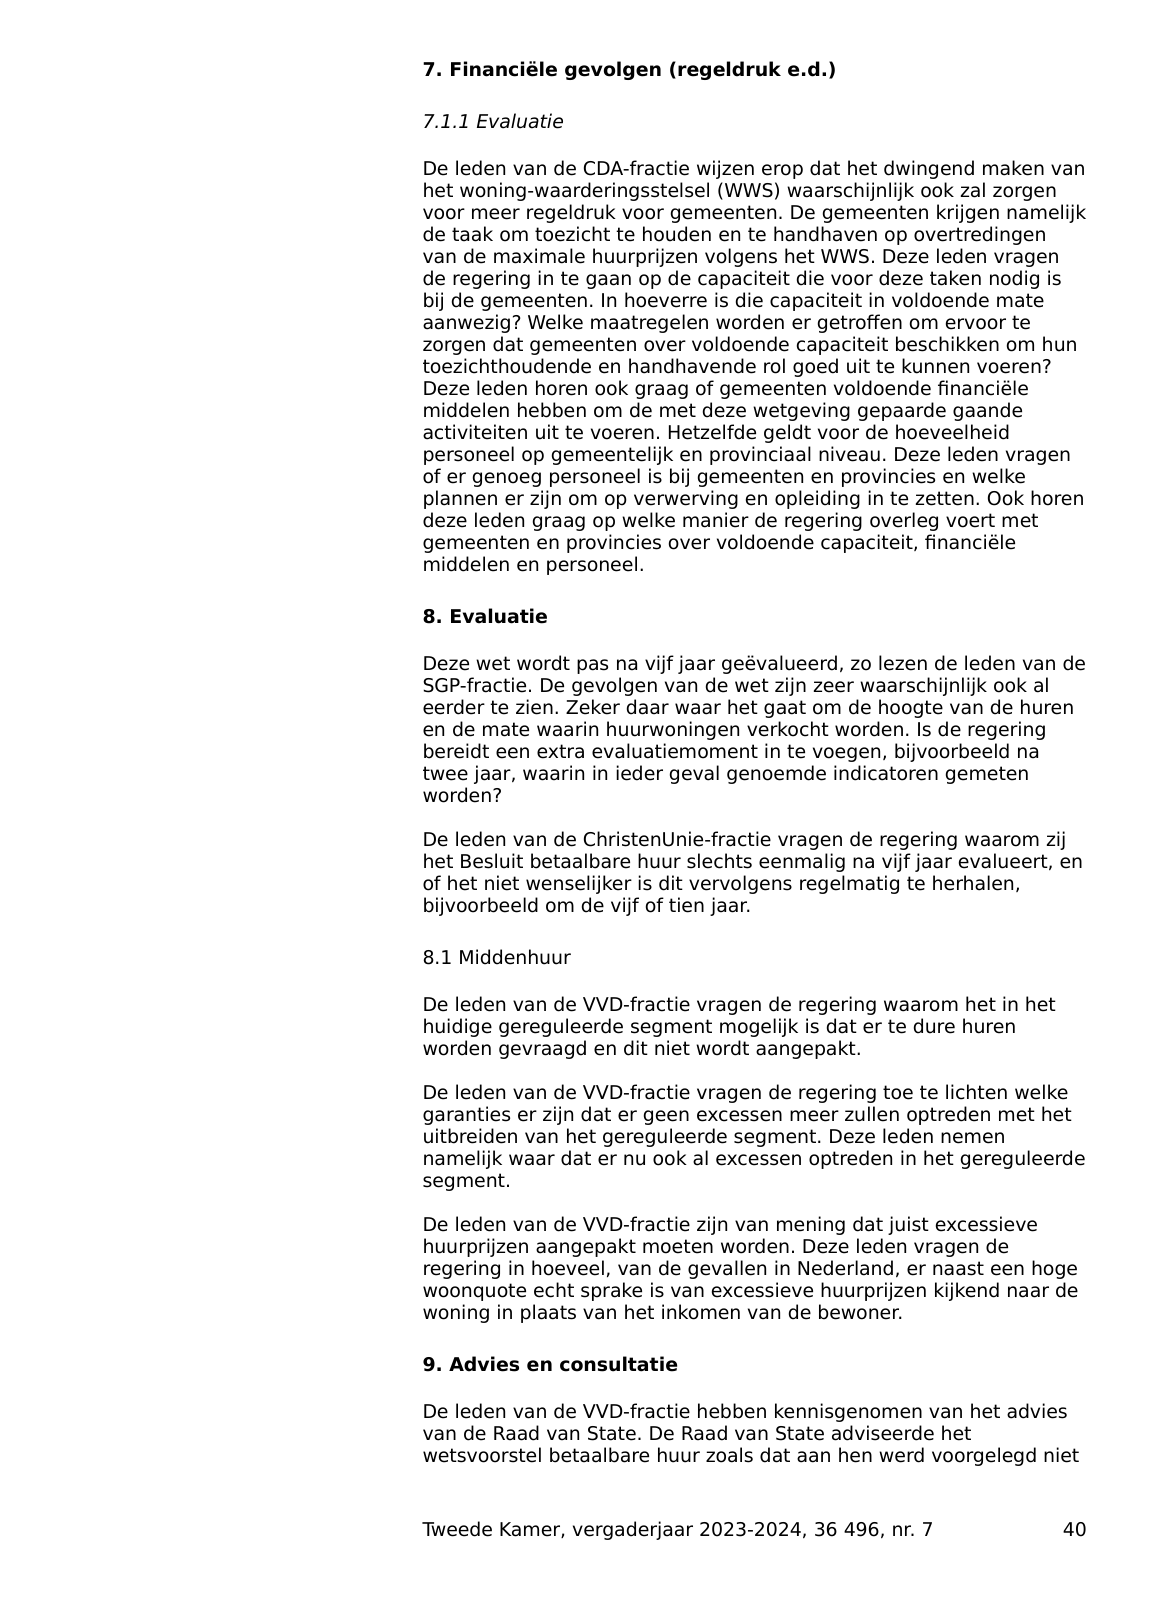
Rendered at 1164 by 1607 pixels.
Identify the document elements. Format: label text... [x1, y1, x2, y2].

text De leden van de VVD-fractie zijn van mening dat juist excessieve huurprijzen aangepakt moeten worden. Deze leden vragen de regering in hoeveel, van de gevallen in Nederland, er naast een hoge woonquote echt sprake is van excessieve huurprijzen kijkend naar de woning in plaats van het inkomen van de bewoner. [422, 1214, 1087, 1324]
text De leden van de ChristenUnie-fractie vragen de regering waarom zij het Besluit betaalbare huur slechts eenmalig na vijf jaar evalueert, en of het niet wenselijker is dit vervolgens regelmatig te herhalen, bijvoorbeeld om de vijf of tien jaar. [422, 829, 1087, 917]
subtitle 8.1 Middenhuur [422, 947, 1087, 968]
text De leden van de VVD-fractie vragen de regering toe te lichten welke garanties er zijn dat er geen excessen meer zullen optreden met het uitbreiden van het gereguleerde segment. Deze leden nemen namelijk waar dat er nu ook al excessen optreden in het gereguleerde segment. [422, 1082, 1087, 1192]
text De leden van de VVD-fractie vragen de regering waarom het in het huidige gereguleerde segment mogelijk is dat er te dure huren worden gevraagd en dit niet wordt aangepakt. [422, 993, 1087, 1059]
subtitle 8. Evaluatie [422, 606, 1087, 628]
subtitle 7. Financiële gevolgen (regeldruk e.d.) [422, 59, 1087, 81]
subtitle 9. Advies en consultatie [422, 1354, 1087, 1376]
text De leden van de VVD-fractie hebben kennisgenomen van het advies van de Raad van State. De Raad van State adviseerde het wetsvoorstel betaalbare huur zoals dat aan hen werd voorgelegd niet [422, 1401, 1087, 1467]
text De leden van de CDA-fractie wijzen erop dat het dwingend maken van het woning-waarderingsstelsel (WWS) waarschijnlijk ook zal zorgen voor meer regeldruk voor gemeenten. De gemeenten krijgen namelijk de taak om toezicht te houden en te handhaven op overtredingen van de maximale huurprijzen volgens het WWS. Deze leden vragen de regering in te gaan op de capaciteit die voor deze taken nodig is bij de gemeenten. In hoeverre is die capaciteit in voldoende mate aanwezig? Welke maatregelen worden er getroffen om ervoor te zorgen dat gemeenten over voldoende capaciteit beschikken om hun toezichthoudende en handhavende rol goed uit te kunnen voeren? Deze leden horen ook graag of gemeenten voldoende financiële middelen hebben om de met deze wetgeving gepaarde gaande activiteiten uit te voeren. Hetzelfde geldt voor de hoeveelheid personeel op gemeentelijk en provinciaal niveau. Deze leden vragen of er genoeg personeel is bij gemeenten en provincies en welke plannen er zijn om op verwerving en opleiding in te zetten. Ook horen deze leden graag op welke manier de regering overleg voert met gemeenten en provincies over voldoende capaciteit, financiële middelen en personeel. [422, 158, 1087, 576]
subtitle 7.1.1 Evaluatie [422, 111, 1087, 133]
text Deze wet wordt pas na vijf jaar geëvalueerd, zo lezen de leden van de SGP-fractie. De gevolgen van de wet zijn zeer waarschijnlijk ook al eerder te zien. Zeker daar waar het gaat om de hoogte van de huren en de mate waarin huurwoningen verkocht worden. Is de regering bereidt een extra evaluatiemoment in te voegen, bijvoorbeeld na twee jaar, waarin in ieder geval genoemde indicatoren gemeten worden? [422, 653, 1087, 806]
